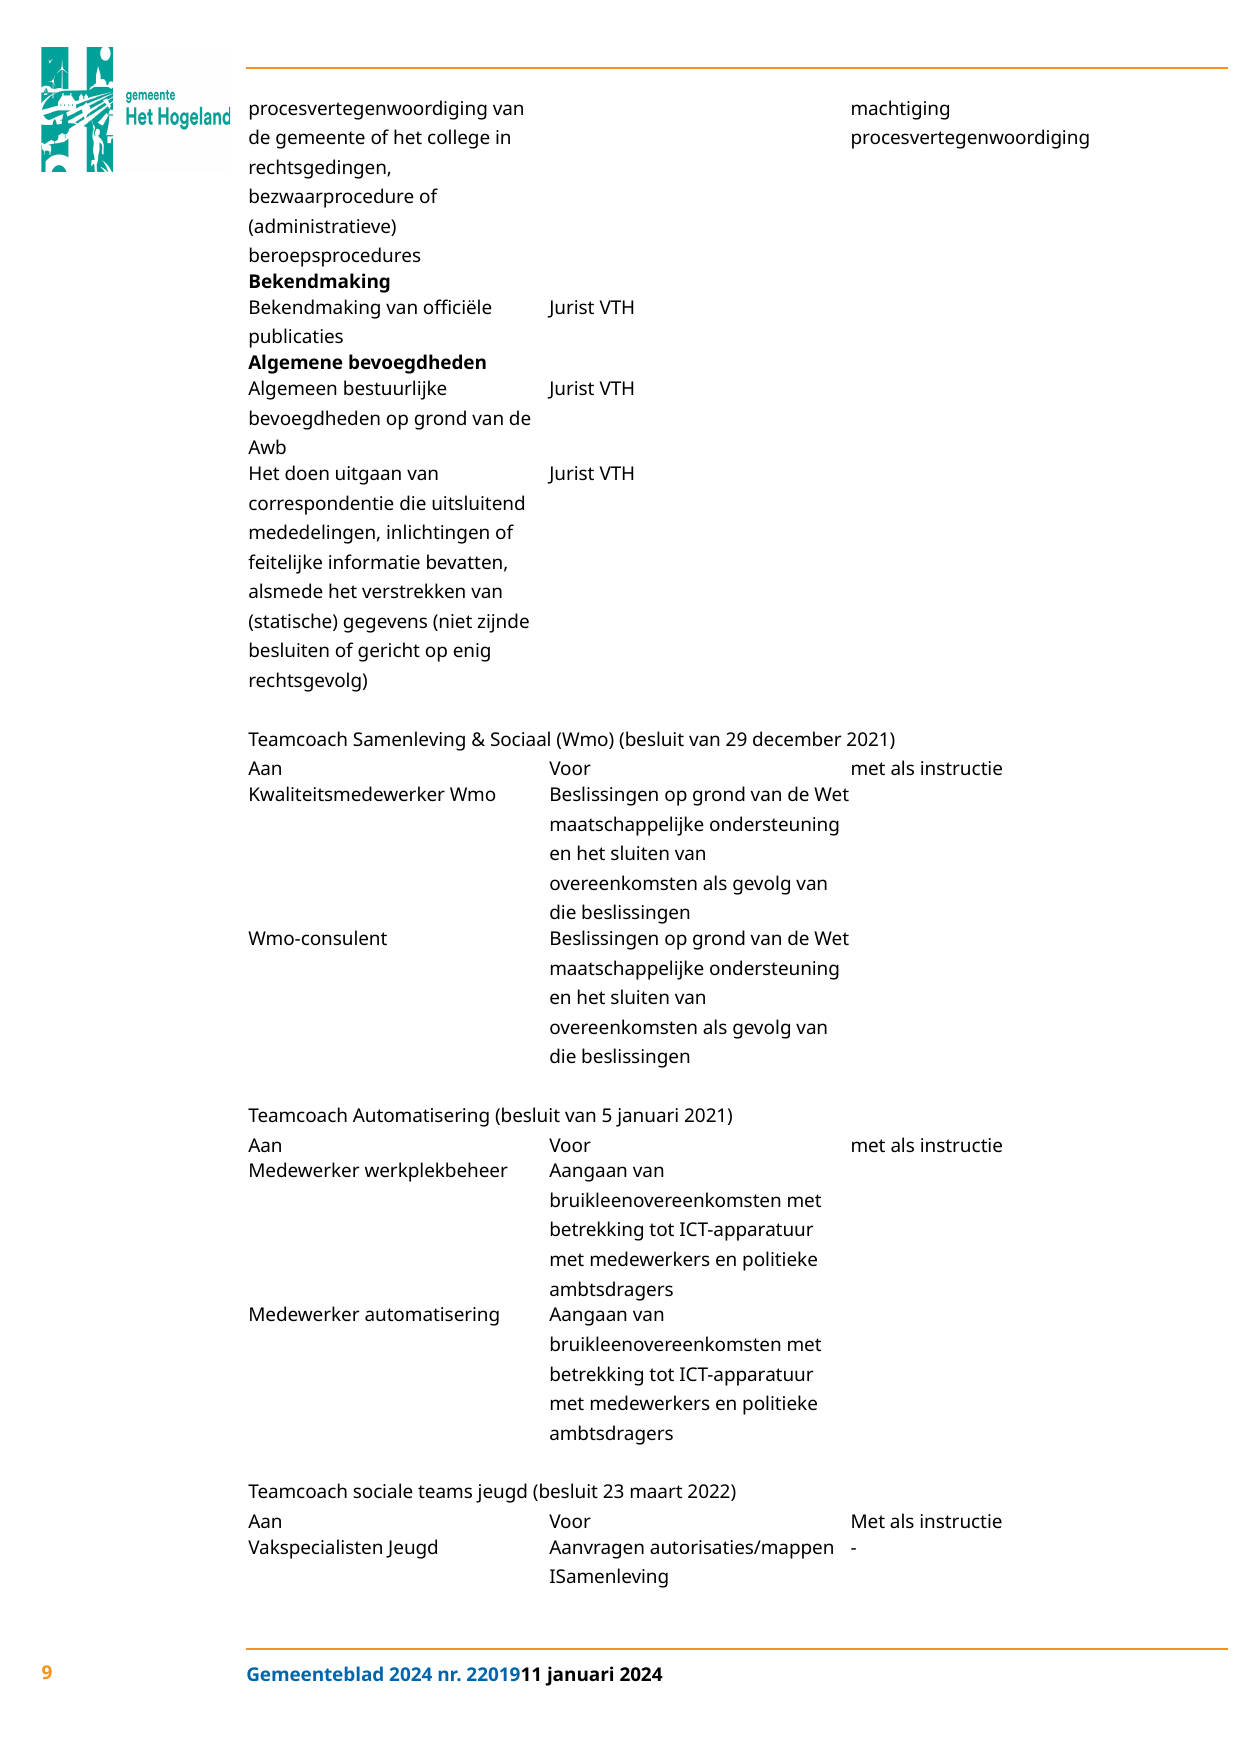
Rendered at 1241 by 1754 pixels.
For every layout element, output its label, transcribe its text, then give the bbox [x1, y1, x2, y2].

table_cell Aanvragen autorisaties/mappen ISamenleving [549, 1534, 850, 1589]
table_cell procesvertegenwoordiging van de gemeente of het college in rechtsgedingen, bezwaarprocedure of (administratieve) beroepsprocedures [248, 95, 549, 268]
table_cell Bekendmaking [248, 269, 549, 294]
table_cell Medewerker automatisering [248, 1302, 549, 1446]
table_header Aan [248, 755, 549, 781]
table_cell Medewerker werkplekbeheer [248, 1158, 549, 1302]
table_cell [850, 269, 1152, 294]
table_cell - [850, 1534, 1152, 1589]
table_cell machtiging procesvertegenwoordiging [850, 95, 1152, 268]
table_cell [850, 1302, 1152, 1446]
table_cell Beslissingen op grond van de Wet maatschappelijke ondersteuning en het sluiten van overeenkomsten als gevolg van die beslissingen [549, 781, 850, 925]
table_cell Aangaan van bruikleenovereenkomsten met betrekking tot ICT-apparatuur met medewerkers en politieke ambtsdragers [549, 1302, 850, 1446]
table_header Voor [549, 1508, 850, 1534]
table_cell Aangaan van bruikleenovereenkomsten met betrekking tot ICT-apparatuur met medewerkers en politieke ambtsdragers [549, 1158, 850, 1302]
text Teamcoach Samenleving & Sociaal (Wmo) (besluit van 29 december 2021) [248, 726, 1152, 751]
table_cell Het doen uitgaan van correspondentie die uitsluitend mededelingen, inlichtingen of feitelijke informatie bevatten, alsmede het verstrekken van (statische) gegevens (niet zijnde besluiten of gericht op enig rechtsgevolg) [248, 460, 549, 693]
table_cell [549, 95, 850, 268]
table_header Met als instructie [850, 1508, 1152, 1534]
table_cell Wmo-consulent [248, 925, 549, 1069]
table_cell [850, 460, 1152, 693]
table_cell [850, 925, 1152, 1069]
table_cell Jurist VTH [549, 375, 850, 460]
table_header Aan [248, 1508, 549, 1534]
table_header Voor [549, 755, 850, 781]
table_cell Jurist VTH [549, 460, 850, 693]
table_header met als instructie [850, 755, 1152, 781]
picture [41, 47, 231, 172]
table_cell Algemene bevoegdheden [248, 350, 549, 375]
text Teamcoach sociale teams jeugd (besluit 23 maart 2022) [248, 1478, 1152, 1504]
table_cell Kwaliteitsmedewerker Wmo [248, 781, 549, 925]
table_cell [549, 350, 850, 375]
table_header Voor [549, 1132, 850, 1157]
table_header met als instructie [850, 1132, 1152, 1157]
table_cell [850, 294, 1152, 349]
table_cell Jurist VTH [549, 294, 850, 349]
table_cell Beslissingen op grond van de Wet maatschappelijke ondersteuning en het sluiten van overeenkomsten als gevolg van die beslissingen [549, 925, 850, 1069]
table_cell [850, 350, 1152, 375]
table_cell [850, 781, 1152, 925]
table_cell Bekendmaking van officiële publicaties [248, 294, 549, 349]
table_cell Algemeen bestuurlijke bevoegdheden op grond van de Awb [248, 375, 549, 460]
table_cell [850, 1158, 1152, 1302]
table_header Aan [248, 1132, 549, 1157]
table_cell [850, 375, 1152, 460]
table_cell [549, 269, 850, 294]
table_cell Vakspecialisten Jeugd [248, 1534, 549, 1589]
text Teamcoach Automatisering (besluit van 5 januari 2021) [248, 1102, 1152, 1128]
